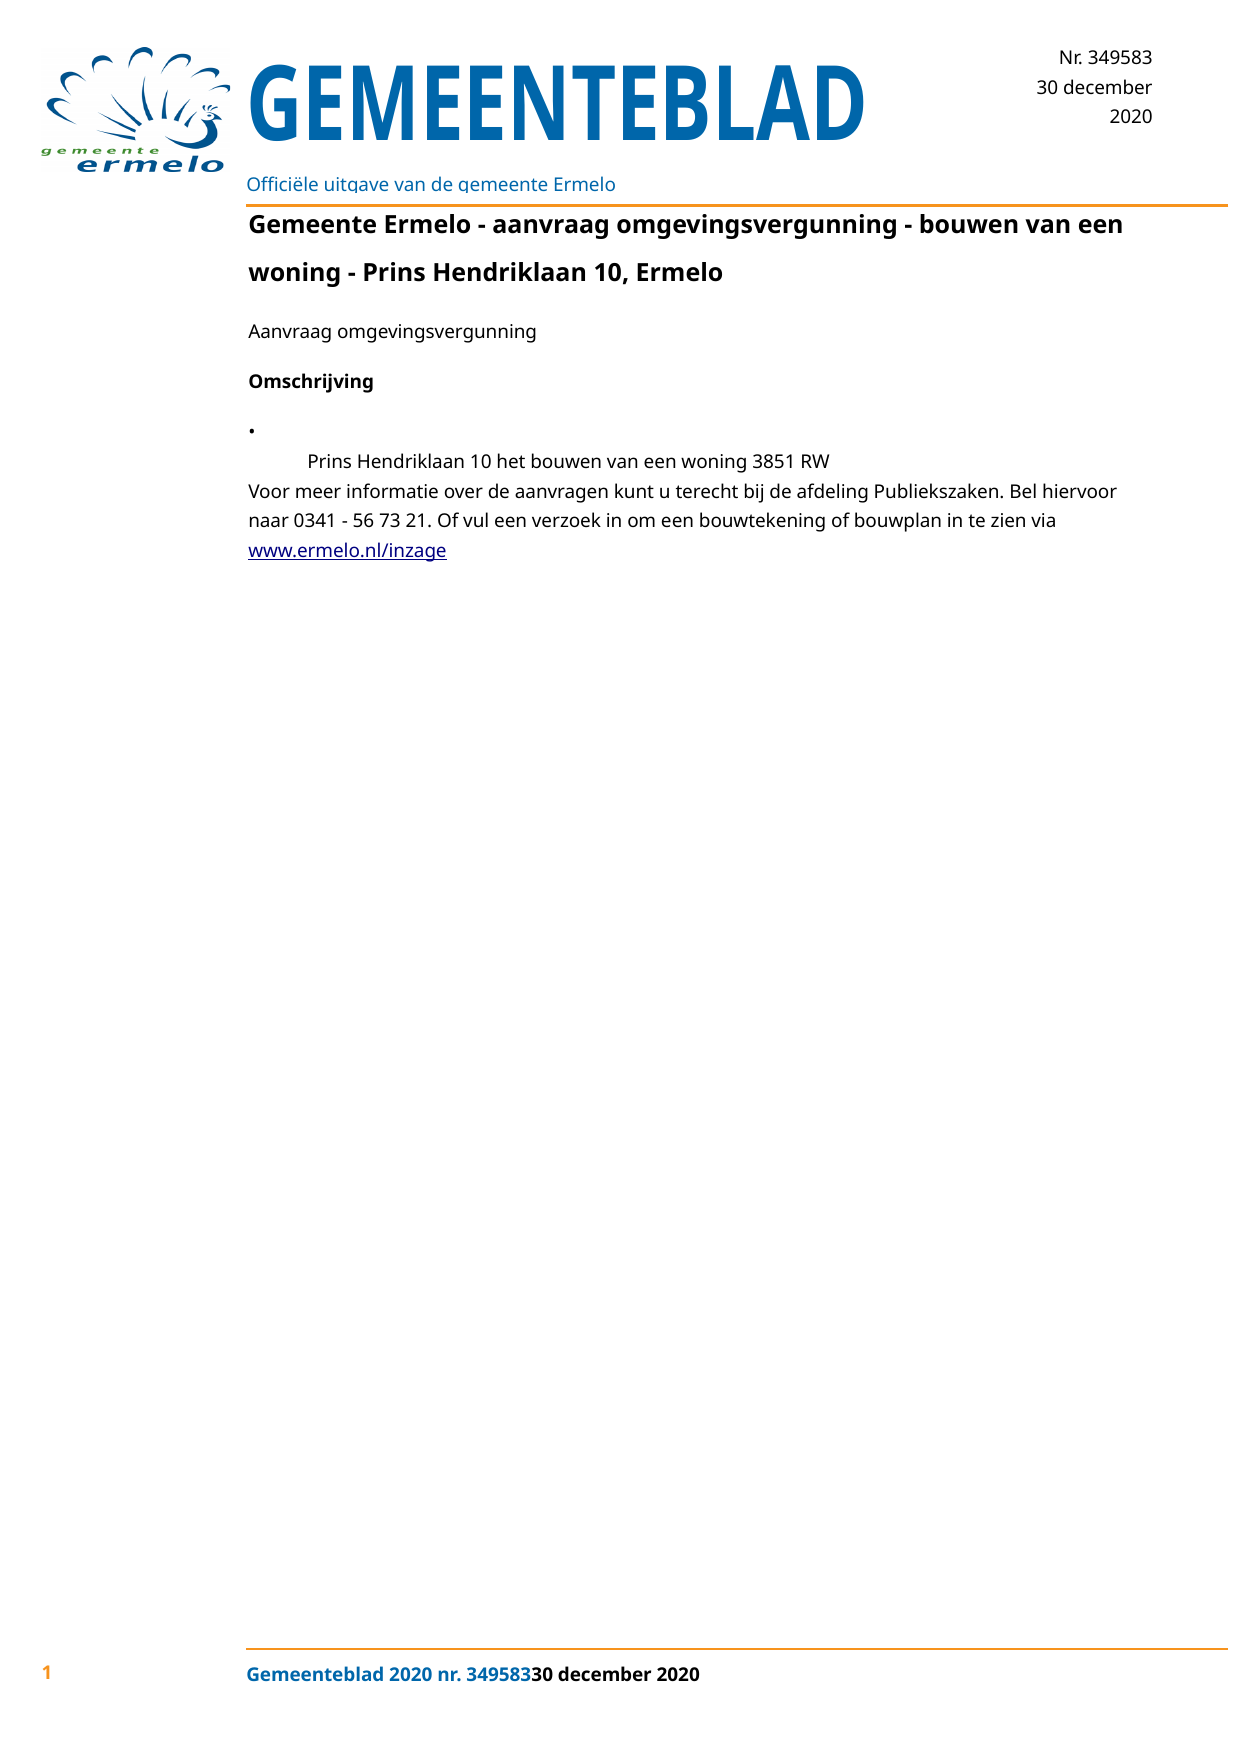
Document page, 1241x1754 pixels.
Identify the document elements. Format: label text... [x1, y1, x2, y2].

text Voor meer informatie over de aanvragen kunt u terecht bij de afdeling Publiekszaken. Bel hiervoor naar 0341 - 56 73 21. Of vul een verzoek in om een bouwtekening of bouwplan in te zien via www.ermelo.nl/inzage [248, 478, 1152, 563]
picture [41, 47, 231, 172]
text Gemeente Ermelo - aanvraag omgevingsvergunning - bouwen van een woning - Prins Hendriklaan 10, Ermelo [248, 207, 1152, 288]
list Prins Hendriklaan 10 het bouwen van een woning 3851 RW [248, 448, 1152, 474]
text Aanvraag omgevingsvergunning [248, 318, 1152, 344]
text Omschrijving [248, 368, 1152, 394]
